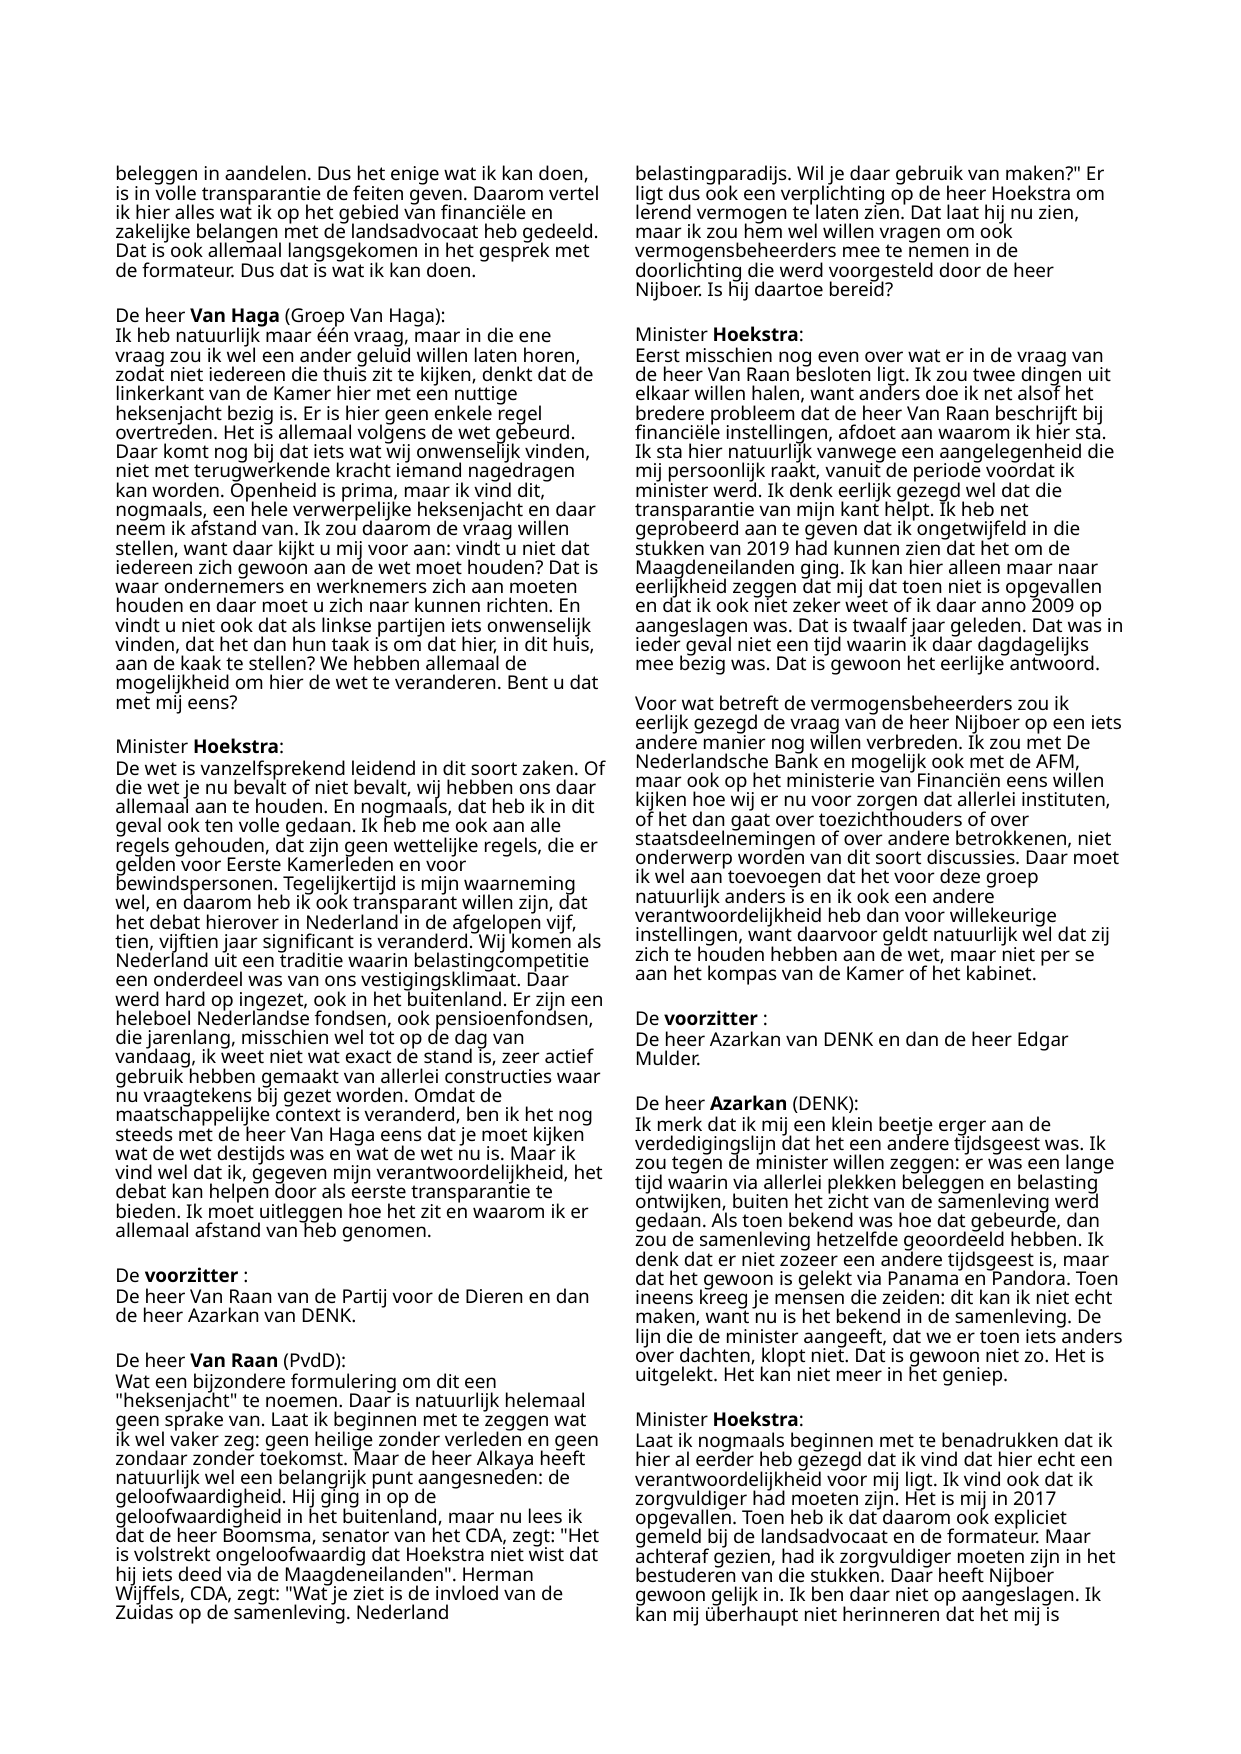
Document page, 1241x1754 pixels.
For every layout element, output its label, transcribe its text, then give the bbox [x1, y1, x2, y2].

text beleggen in aandelen. Dus het enige wat ik kan doen, is in volle transparantie de feiten geven. Daarom vertel ik hier alles wat ik op het gebied van financiële en zakelijke belangen met de landsadvocaat heb gedeeld. Dat is ook allemaal langsgekomen in het gesprek met de formateur. Dus dat is wat ik kan doen. [115, 165, 605, 281]
text De heer Van Raan van de Partij voor de Dieren en dan de heer Azarkan van DENK. [115, 1288, 605, 1326]
text Ik heb natuurlijk maar één vraag, maar in die ene vraag zou ik wel een ander geluid willen laten horen, zodat niet iedereen die thuis zit te kijken, denkt dat de linkerkant van de Kamer hier met een nuttige heksenjacht bezig is. Er is hier geen enkele regel overtreden. Het is allemaal volgens de wet gebeurd. Daar komt nog bij dat iets wat wij onwenselijk vinden, niet met terugwerkende kracht iemand nagedragen kan worden. Openheid is prima, maar ik vind dit, nogmaals, een hele verwerpelijke heksenjacht en daar neem ik afstand van. Ik zou daarom de vraag willen stellen, want daar kijkt u mij voor aan: vindt u niet dat iedereen zich gewoon aan de wet moet houden? Dat is waar ondernemers en werknemers zich aan moeten houden en daar moet u zich naar kunnen richten. En vindt u niet ook dat als linkse partijen iets onwenselijk vinden, dat het dan hun taak is om dat hier, in dit huis, aan de kaak te stellen? We hebben allemaal de mogelijkheid om hier de wet te veranderen. Bent u dat met mij eens? [115, 327, 605, 713]
text Eerst misschien nog even over wat er in de vraag van de heer Van Raan besloten ligt. Ik zou twee dingen uit elkaar willen halen, want anders doe ik net alsof het bredere probleem dat de heer Van Raan beschrijft bij financiële instellingen, afdoet aan waarom ik hier sta. Ik sta hier natuurlijk vanwege een aangelegenheid die mij persoonlijk raakt, vanuit de periode voordat ik minister werd. Ik denk eerlijk gezegd wel dat die transparantie van mijn kant helpt. Ik heb net geprobeerd aan te geven dat ik ongetwijfeld in die stukken van 2019 had kunnen zien dat het om de Maagdeneilanden ging. Ik kan hier alleen maar naar eerlijkheid zeggen dat mij dat toen niet is opgevallen en dat ik ook niet zeker weet of ik daar anno 2009 op aangeslagen was. Dat is twaalf jaar geleden. Dat was in ieder geval niet een tijd waarin ik daar dagdagelijks mee bezig was. Dat is gewoon het eerlijke antwoord. [635, 347, 1125, 674]
text Wat een bijzondere formulering om dit een "heksenjacht" te noemen. Daar is natuurlijk helemaal geen sprake van. Laat ik beginnen met te zeggen wat ik wel vaker zeg: geen heilige zonder verleden en geen zondaar zonder toekomst. Maar de heer Alkaya heeft natuurlijk wel een belangrijk punt aangesneden: de geloofwaardigheid. Hij ging in op de geloofwaardigheid in het buitenland, maar nu lees ik dat de heer Boomsma, senator van het CDA, zegt: "Het is volstrekt ongeloofwaardig dat Hoekstra niet wist dat hij iets deed via de Maagdeneilanden". Herman Wijffels, CDA, zegt: "Wat je ziet is de invloed van de Zuidas op de samenleving. Nederland [115, 1373, 605, 1623]
text De heer Van Haga (Groep Van Haga): [115, 302, 605, 327]
text Voor wat betreft de vermogensbeheerders zou ik eerlijk gezegd de vraag van de heer Nijboer op een iets andere manier nog willen verbreden. Ik zou met De Nederlandsche Bank en mogelijk ook met de AFM, maar ook op het ministerie van Financiën eens willen kijken hoe wij er nu voor zorgen dat allerlei instituten, of het dan gaat over toezichthouders of over staatsdeelnemingen of over andere betrokkenen, niet onderwerp worden van dit soort discussies. Daar moet ik wel aan toevoegen dat het voor deze groep natuurlijk anders is en ik ook een andere verantwoordelijkheid heb dan voor willekeurige instellingen, want daarvoor geldt natuurlijk wel dat zij zich te houden hebben aan de wet, maar niet per se aan het kompas van de Kamer of het kabinet. [635, 695, 1125, 984]
text De heer Azarkan (DENK): [635, 1090, 1125, 1116]
text belastingparadijs. Wil je daar gebruik van maken?" Er ligt dus ook een verplichting op de heer Hoekstra om lerend vermogen te laten zien. Dat laat hij nu zien, maar ik zou hem wel willen vragen om ook vermogensbeheerders mee te nemen in de doorlichting die werd voorgesteld door de heer Nijboer. Is hij daartoe bereid? [635, 165, 1125, 300]
text De heer Van Raan (PvdD): [115, 1347, 605, 1373]
text De heer Azarkan van DENK en dan de heer Edgar Mulder. [635, 1031, 1125, 1069]
text Minister Hoekstra: [635, 1406, 1125, 1432]
text Ik merk dat ik mij een klein beetje erger aan de verdedigingslijn dat het een andere tijdsgeest was. Ik zou tegen de minister willen zeggen: er was een lange tijd waarin via allerlei plekken beleggen en belasting ontwijken, buiten het zicht van de samenleving werd gedaan. Als toen bekend was hoe dat gebeurde, dan zou de samenleving hetzelfde geoordeeld hebben. Ik denk dat er niet zozeer een andere tijdsgeest is, maar dat het gewoon is gelekt via Panama en Pandora. Toen ineens kreeg je mensen die zeiden: dit kan ik niet echt maken, want nu is het bekend in de samenleving. De lijn die de minister aangeeft, dat we er toen iets anders over dachten, klopt niet. Dat is gewoon niet zo. Het is uitgelekt. Het kan niet meer in het geniep. [635, 1116, 1125, 1386]
text De wet is vanzelfsprekend leidend in dit soort zaken. Of die wet je nu bevalt of niet bevalt, wij hebben ons daar allemaal aan te houden. En nogmaals, dat heb ik in dit geval ook ten volle gedaan. Ik heb me ook aan alle regels gehouden, dat zijn geen wettelijke regels, die er gelden voor Eerste Kamerleden en voor bewindspersonen. Tegelijkertijd is mijn waarneming wel, en daarom heb ik ook transparant willen zijn, dat het debat hierover in Nederland in de afgelopen vijf, tien, vijftien jaar significant is veranderd. Wij komen als Nederland uit een traditie waarin belastingcompetitie een onderdeel was van ons vestigingsklimaat. Daar werd hard op ingezet, ook in het buitenland. Er zijn een heleboel Nederlandse fondsen, ook pensioenfondsen, die jarenlang, misschien wel tot op de dag van vandaag, ik weet niet wat exact de stand is, zeer actief gebruik hebben gemaakt van allerlei constructies waar nu vraagtekens bij gezet worden. Omdat de maatschappelijke context is veranderd, ben ik het nog steeds met de heer Van Haga eens dat je moet kijken wat de wet destijds was en wat de wet nu is. Maar ik vind wel dat ik, gegeven mijn verantwoordelijkheid, het debat kan helpen door als eerste transparantie te bieden. Ik moet uitleggen hoe het zit en waarom ik er allemaal afstand van heb genomen. [115, 759, 605, 1241]
text De voorzitter : [635, 1005, 1125, 1031]
text Laat ik nogmaals beginnen met te benadrukken dat ik hier al eerder heb gezegd dat ik vind dat hier echt een verantwoordelijkheid voor mij ligt. Ik vind ook dat ik zorgvuldiger had moeten zijn. Het is mij in 2017 opgevallen. Toen heb ik dat daarom ook expliciet gemeld bij de landsadvocaat en de formateur. Maar achteraf gezien, had ik zorgvuldiger moeten zijn in het bestuderen van die stukken. Daar heeft Nijboer gewoon gelijk in. Ik ben daar niet op aangeslagen. Ik kan mij überhaupt niet herinneren dat het mij is [635, 1432, 1125, 1625]
text Minister Hoekstra: [635, 321, 1125, 347]
text Minister Hoekstra: [115, 734, 605, 759]
text De voorzitter : [115, 1262, 605, 1288]
